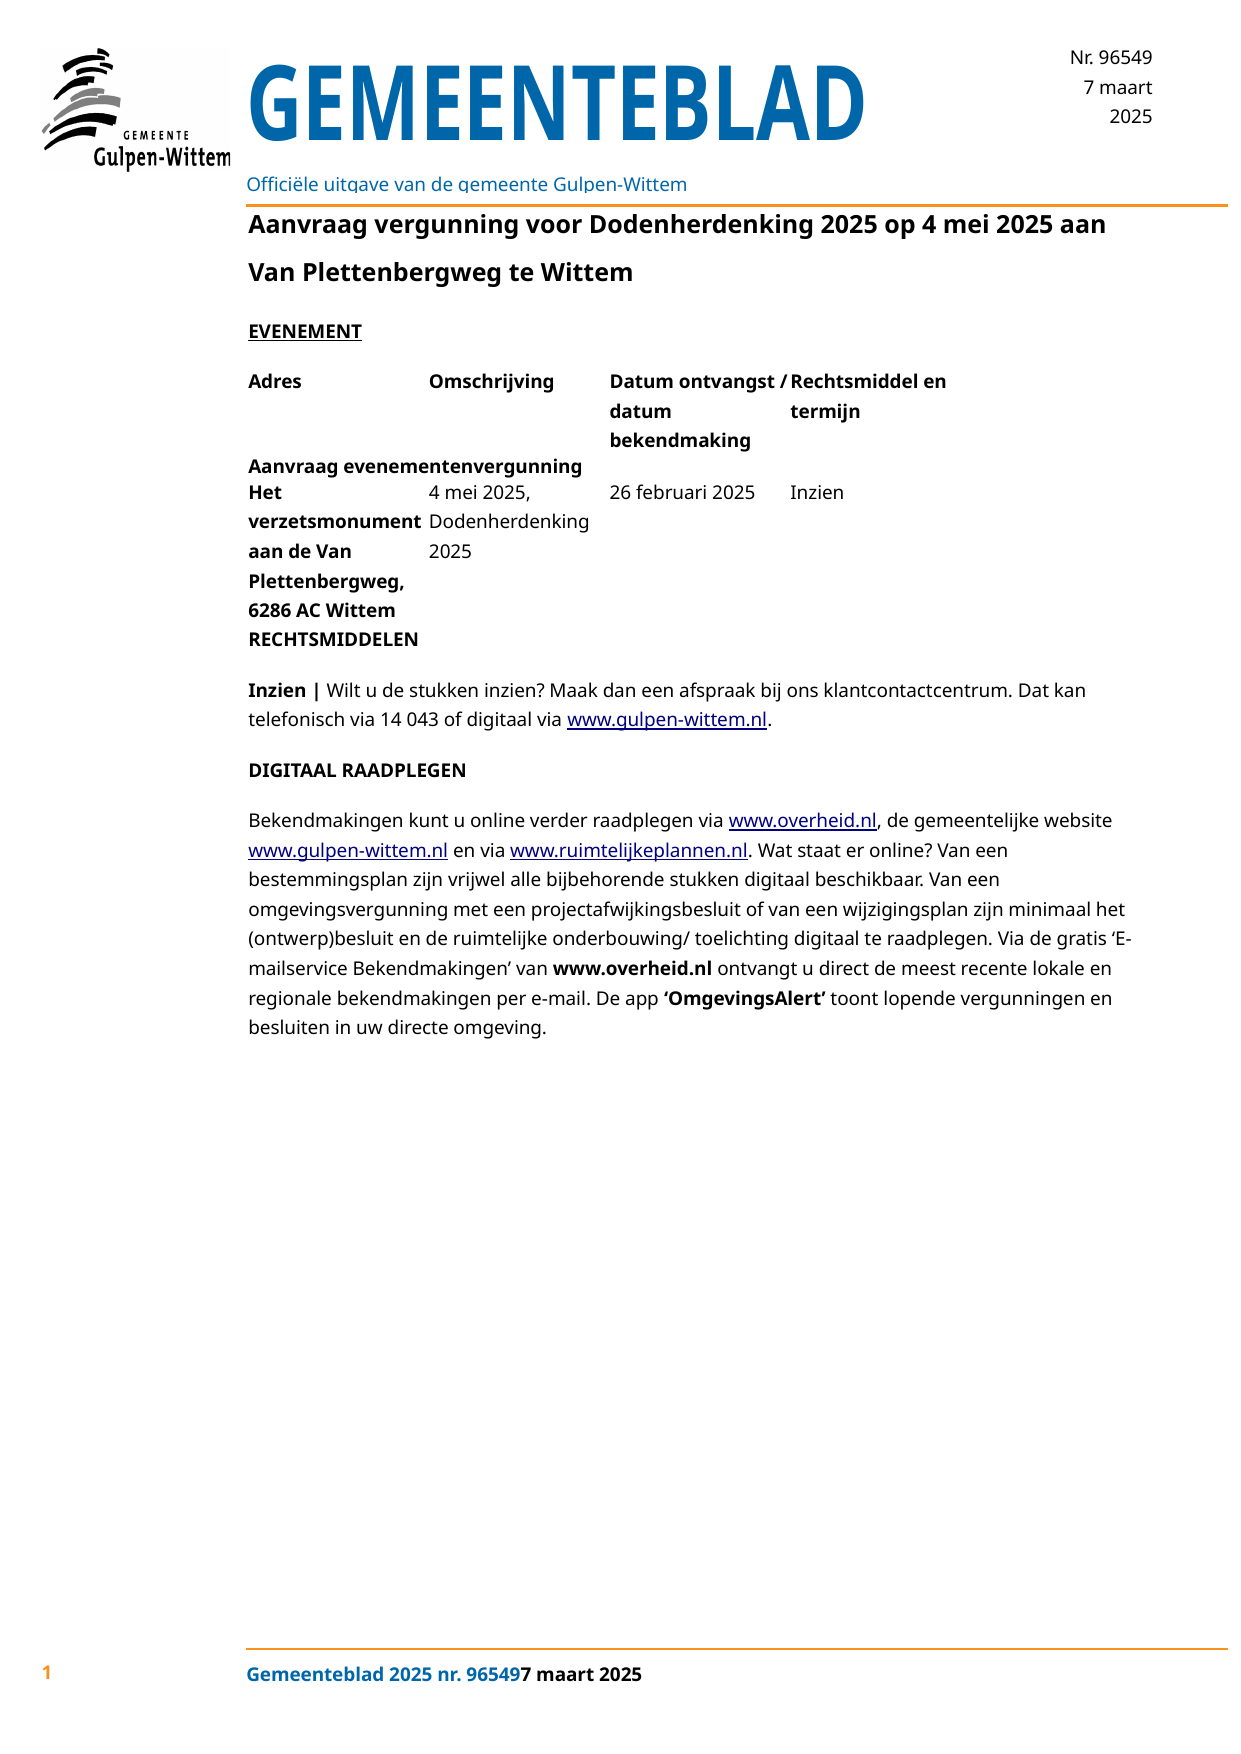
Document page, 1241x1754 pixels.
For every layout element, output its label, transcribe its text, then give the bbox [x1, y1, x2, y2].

table_header Datum ontvangst / datum bekendmaking [609, 369, 790, 453]
text Inzien | Wilt u de stukken inzien? Maak dan een afspraak bij ons klantcontactcentrum. Dat kan telefonisch via 14 043 of digitaal via www.gulpen-wittem.nl. [248, 677, 1152, 732]
table_cell Het verzetsmonument aan de Van Plettenbergweg, 6286 AC Wittem [248, 479, 429, 623]
text Aanvraag vergunning voor Dodenherdenking 2025 op 4 mei 2025 aan Van Plettenbergweg te Wittem [248, 207, 1152, 288]
table_cell Inzien [790, 479, 971, 623]
table_header Omschrijving [429, 369, 609, 453]
text Bekendmakingen kunt u online verder raadplegen via www.overheid.nl, de gemeentelijke website www.gulpen-wittem.nl en via www.ruimtelijkeplannen.nl. Wat staat er online? Van een bestemmingsplan zijn vrijwel alle bijbehorende stukken digitaal beschikbaar. Van een omgevingsvergunning met een projectafwijkingsbesluit of van een wijzigingsplan zijn minimaal het (ontwerp)besluit en de ruimtelijke onderbouwing/ toelichting digitaal te raadplegen. Via de gratis ‘E-mailservice Bekendmakingen’ van www.overheid.nl ontvangt u direct de meest recente lokale en regionale bekendmakingen per e-mail. De app ‘OmgevingsAlert’ toont lopende vergunningen en besluiten in uw directe omgeving. [248, 807, 1152, 1040]
table_header Rechtsmiddel en termijn [790, 369, 971, 453]
picture [41, 47, 231, 172]
table_cell [971, 453, 1152, 479]
table_cell 4 mei 2025, Dodenherdenking 2025 [429, 479, 609, 623]
table_header [971, 369, 1152, 394]
table_cell [971, 479, 1152, 623]
table_cell 26 februari 2025 [609, 479, 790, 623]
table_cell Aanvraag evenementenvergunning [248, 453, 609, 479]
text DIGITAAL RAADPLEGEN [248, 757, 1152, 782]
table_cell [790, 453, 971, 479]
table_header Adres [248, 369, 429, 453]
text RECHTSMIDDELEN [248, 626, 1152, 652]
text EVENEMENT [248, 318, 1152, 344]
table_cell [971, 394, 1152, 453]
table_cell [609, 453, 790, 479]
